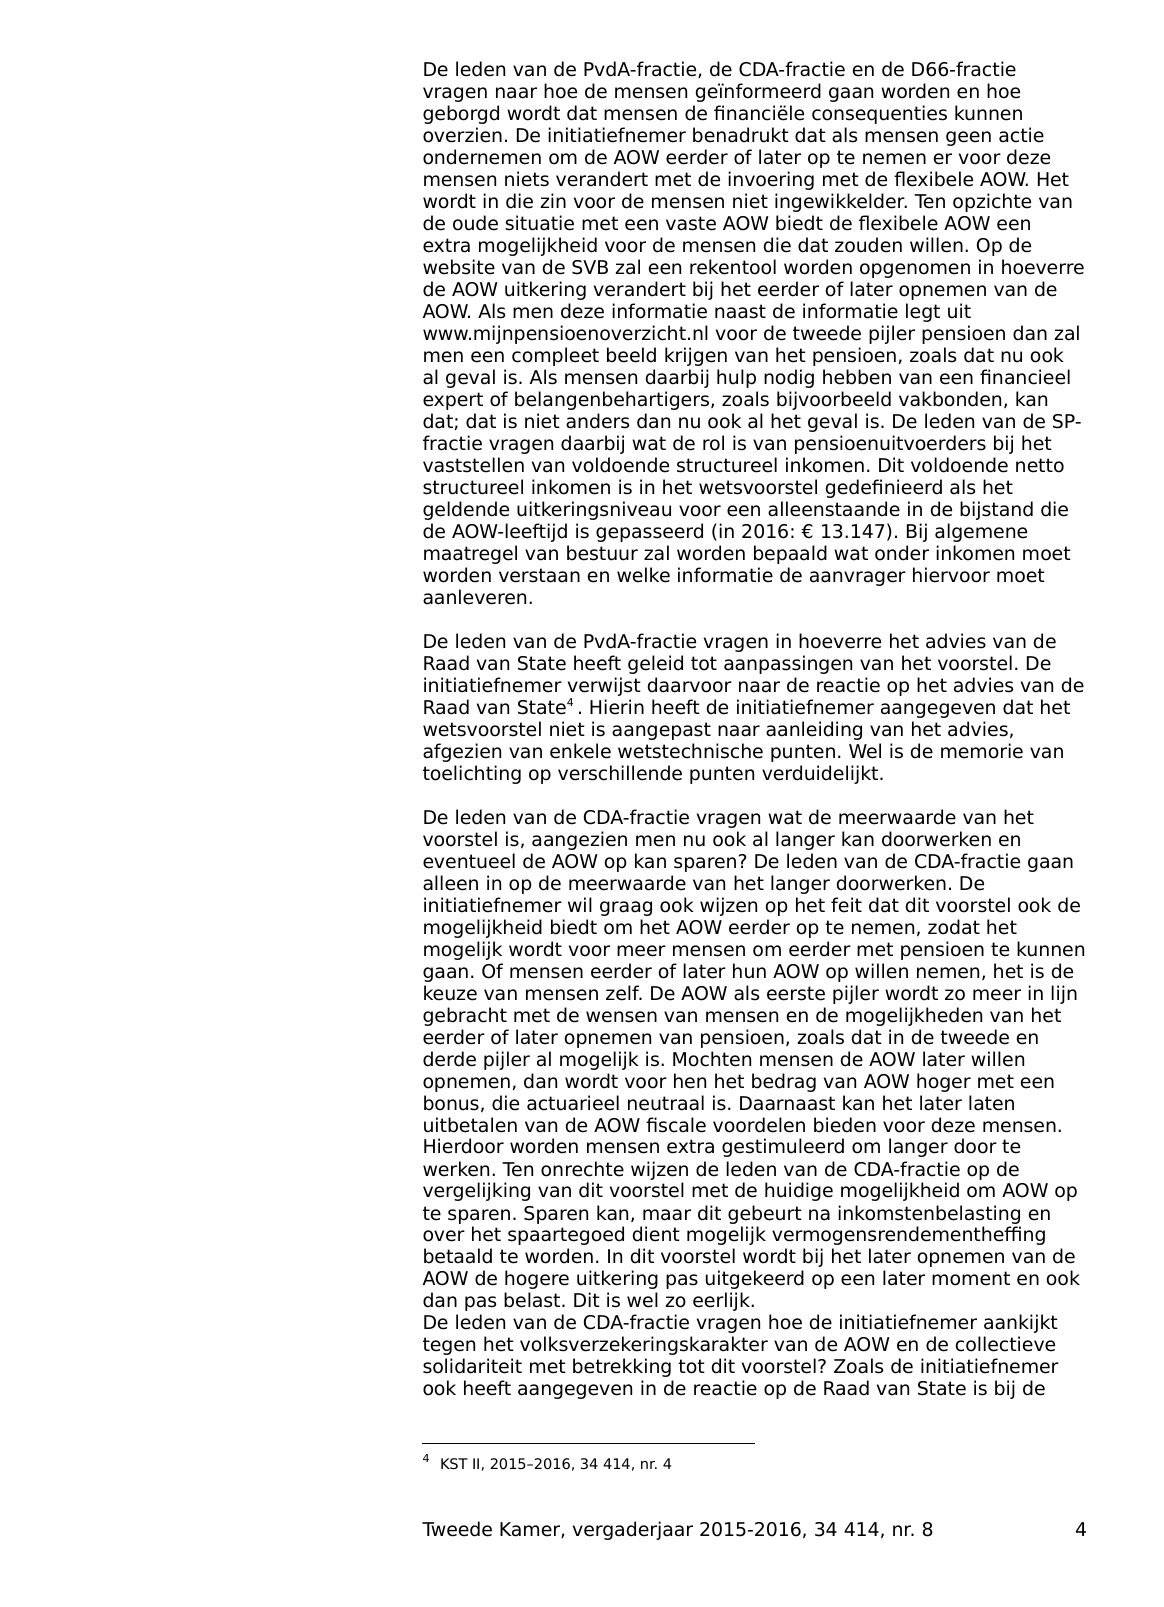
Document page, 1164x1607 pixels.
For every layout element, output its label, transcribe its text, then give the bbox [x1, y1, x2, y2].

text De leden van de CDA-fractie vragen hoe de initiatiefnemer aankijkt tegen het volksverzekeringskarakter van de AOW en de collectieve solidariteit met betrekking tot dit voorstel? Zoals de initiatiefnemer ook heeft aangegeven in de reactie op de Raad van State is bij de [422, 1312, 1087, 1400]
text KST II, 2015–2016, 34 414, nr. 4 [422, 1452, 1087, 1474]
text De leden van de PvdA-fractie, de CDA-fractie en de D66-fractie vragen naar hoe de mensen geïnformeerd gaan worden en hoe geborgd wordt dat mensen de financiële consequenties kunnen overzien. De initiatiefnemer benadrukt dat als mensen geen actie ondernemen om de AOW eerder of later op te nemen er voor deze mensen niets verandert met de invoering met de flexibele AOW. Het wordt in die zin voor de mensen niet ingewikkelder. Ten opzichte van de oude situatie met een vaste AOW biedt de flexibele AOW een extra mogelijkheid voor de mensen die dat zouden willen. Op de website van de SVB zal een rekentool worden opgenomen in hoeverre de AOW uitkering verandert bij het eerder of later opnemen van de AOW. Als men deze informatie naast de informatie legt uit www.mijnpensioenoverzicht.nl voor de tweede pijler pensioen dan zal men een compleet beeld krijgen van het pensioen, zoals dat nu ook al geval is. Als mensen daarbij hulp nodig hebben van een financieel expert of belangenbehartigers, zoals bijvoorbeeld vakbonden, kan dat; dat is niet anders dan nu ook al het geval is. De leden van de SP-fractie vragen daarbij wat de rol is van pensioenuitvoerders bij het vaststellen van voldoende structureel inkomen. Dit voldoende netto structureel inkomen is in het wetsvoorstel gedefinieerd als het geldende uitkeringsniveau voor een alleenstaande in de bijstand die de AOW-leeftijd is gepasseerd (in 2016: € 13.147). Bij algemene maatregel van bestuur zal worden bepaald wat onder inkomen moet worden verstaan en welke informatie de aanvrager hiervoor moet aanleveren. [422, 59, 1087, 608]
text De leden van de CDA-fractie vragen wat de meerwaarde van het voorstel is, aangezien men nu ook al langer kan doorwerken en eventueel de AOW op kan sparen? De leden van de CDA-fractie gaan alleen in op de meerwaarde van het langer doorwerken. De initiatiefnemer wil graag ook wijzen op het feit dat dit voorstel ook de mogelijkheid biedt om het AOW eerder op te nemen, zodat het mogelijk wordt voor meer mensen om eerder met pensioen te kunnen gaan. Of mensen eerder of later hun AOW op willen nemen, het is de keuze van mensen zelf. De AOW als eerste pijler wordt zo meer in lijn gebracht met de wensen van mensen en de mogelijkheden van het eerder of later opnemen van pensioen, zoals dat in de tweede en derde pijler al mogelijk is. Mochten mensen de AOW later willen opnemen, dan wordt voor hen het bedrag van AOW hoger met een bonus, die actuarieel neutraal is. Daarnaast kan het later laten uitbetalen van de AOW fiscale voordelen bieden voor deze mensen. Hierdoor worden mensen extra gestimuleerd om langer door te werken. Ten onrechte wijzen de leden van de CDA-fractie op de vergelijking van dit voorstel met de huidige mogelijkheid om AOW op te sparen. Sparen kan, maar dit gebeurt na inkomstenbelasting en over het spaartegoed dient mogelijk vermogensrendementheffing betaald te worden. In dit voorstel wordt bij het later opnemen van de AOW de hogere uitkering pas uitgekeerd op een later moment en ook dan pas belast. Dit is wel zo eerlijk. [422, 807, 1087, 1312]
text De leden van de PvdA-fractie vragen in hoeverre het advies van de Raad van State heeft geleid tot aanpassingen van het voorstel. De initiatiefnemer verwijst daarvoor naar de reactie op het advies van de Raad van State. Hierin heeft de initiatiefnemer aangegeven dat het wetsvoorstel niet is aangepast naar aanleiding van het advies, afgezien van enkele wetstechnische punten. Wel is de memorie van toelichting op verschillende punten verduidelijkt. [422, 631, 1087, 784]
